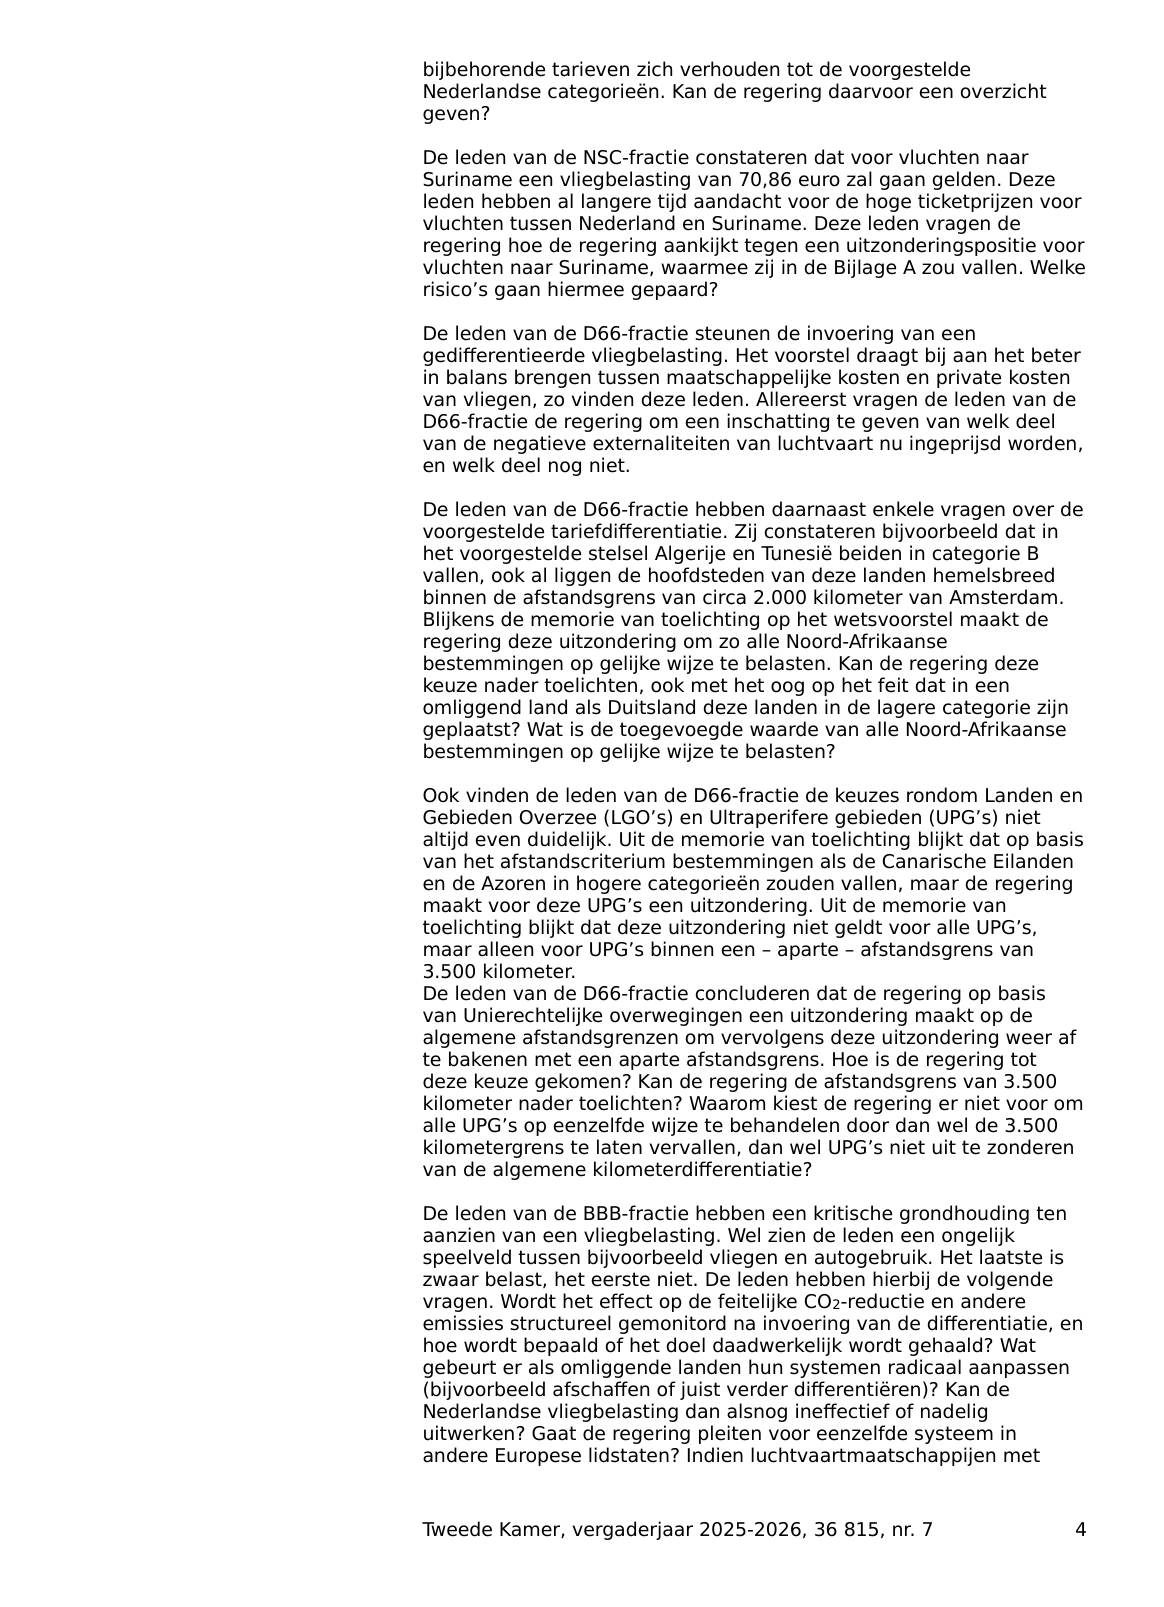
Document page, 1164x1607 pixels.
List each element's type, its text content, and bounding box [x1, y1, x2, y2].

text bijbehorende tarieven zich verhouden tot de voorgestelde Nederlandse categorieën. Kan de regering daarvoor een overzicht geven? [422, 59, 1087, 125]
text Ook vinden de leden van de D66-fractie de keuzes rondom Landen en Gebieden Overzee (LGO’s) en Ultraperifere gebieden (UPG’s) niet altijd even duidelijk. Uit de memorie van toelichting blijkt dat op basis van het afstandscriterium bestemmingen als de Canarische Eilanden en de Azoren in hogere categorieën zouden vallen, maar de regering maakt voor deze UPG’s een uitzondering. Uit de memorie van toelichting blijkt dat deze uitzondering niet geldt voor alle UPG’s, maar alleen voor UPG’s binnen een – aparte – afstandsgrens van 3.500 kilometer. [422, 785, 1087, 983]
text De leden van de D66-fractie concluderen dat de regering op basis van Unierechtelijke overwegingen een uitzondering maakt op de algemene afstandsgrenzen om vervolgens deze uitzondering weer af te bakenen met een aparte afstandsgrens. Hoe is de regering tot deze keuze gekomen? Kan de regering de afstandsgrens van 3.500 kilometer nader toelichten? Waarom kiest de regering er niet voor om alle UPG’s op eenzelfde wijze te behandelen door dan wel de 3.500 kilometergrens te laten vervallen, dan wel UPG’s niet uit te zonderen van de algemene kilometerdifferentiatie? [422, 983, 1087, 1181]
text De leden van de D66-fractie steunen de invoering van een gedifferentieerde vliegbelasting. Het voorstel draagt bij aan het beter in balans brengen tussen maatschappelijke kosten en private kosten van vliegen, zo vinden deze leden. Allereerst vragen de leden van de D66-fractie de regering om een inschatting te geven van welk deel van de negatieve externaliteiten van luchtvaart nu ingeprijsd worden, en welk deel nog niet. [422, 323, 1087, 477]
text De leden van de NSC-fractie constateren dat voor vluchten naar Suriname een vliegbelasting van 70,86 euro zal gaan gelden. Deze leden hebben al langere tijd aandacht voor de hoge ticketprijzen voor vluchten tussen Nederland en Suriname. Deze leden vragen de regering hoe de regering aankijkt tegen een uitzonderingspositie voor vluchten naar Suriname, waarmee zij in de Bijlage A zou vallen. Welke risico’s gaan hiermee gepaard? [422, 147, 1087, 301]
text De leden van de BBB-fractie hebben een kritische grondhouding ten aanzien van een vliegbelasting. Wel zien de leden een ongelijk speelveld tussen bijvoorbeeld vliegen en autogebruik. Het laatste is zwaar belast, het eerste niet. De leden hebben hierbij de volgende vragen. Wordt het effect op de feitelijke CO2-reductie en andere emissies structureel gemonitord na invoering van de differentiatie, en hoe wordt bepaald of het doel daadwerkelijk wordt gehaald? Wat gebeurt er als omliggende landen hun systemen radicaal aanpassen (bijvoorbeeld afschaffen of juist verder differentiëren)? Kan de Nederlandse vliegbelasting dan alsnog ineffectief of nadelig uitwerken? Gaat de regering pleiten voor eenzelfde systeem in andere Europese lidstaten? Indien luchtvaartmaatschappijen met [422, 1203, 1087, 1467]
text De leden van de D66-fractie hebben daarnaast enkele vragen over de voorgestelde tariefdifferentiatie. Zij constateren bijvoorbeeld dat in het voorgestelde stelsel Algerije en Tunesië beiden in categorie B vallen, ook al liggen de hoofdsteden van deze landen hemelsbreed binnen de afstandsgrens van circa 2.000 kilometer van Amsterdam. Blijkens de memorie van toelichting op het wetsvoorstel maakt de regering deze uitzondering om zo alle Noord-Afrikaanse bestemmingen op gelijke wijze te belasten. Kan de regering deze keuze nader toelichten, ook met het oog op het feit dat in een omliggend land als Duitsland deze landen in de lagere categorie zijn geplaatst? Wat is de toegevoegde waarde van alle Noord-Afrikaanse bestemmingen op gelijke wijze te belasten? [422, 499, 1087, 763]
